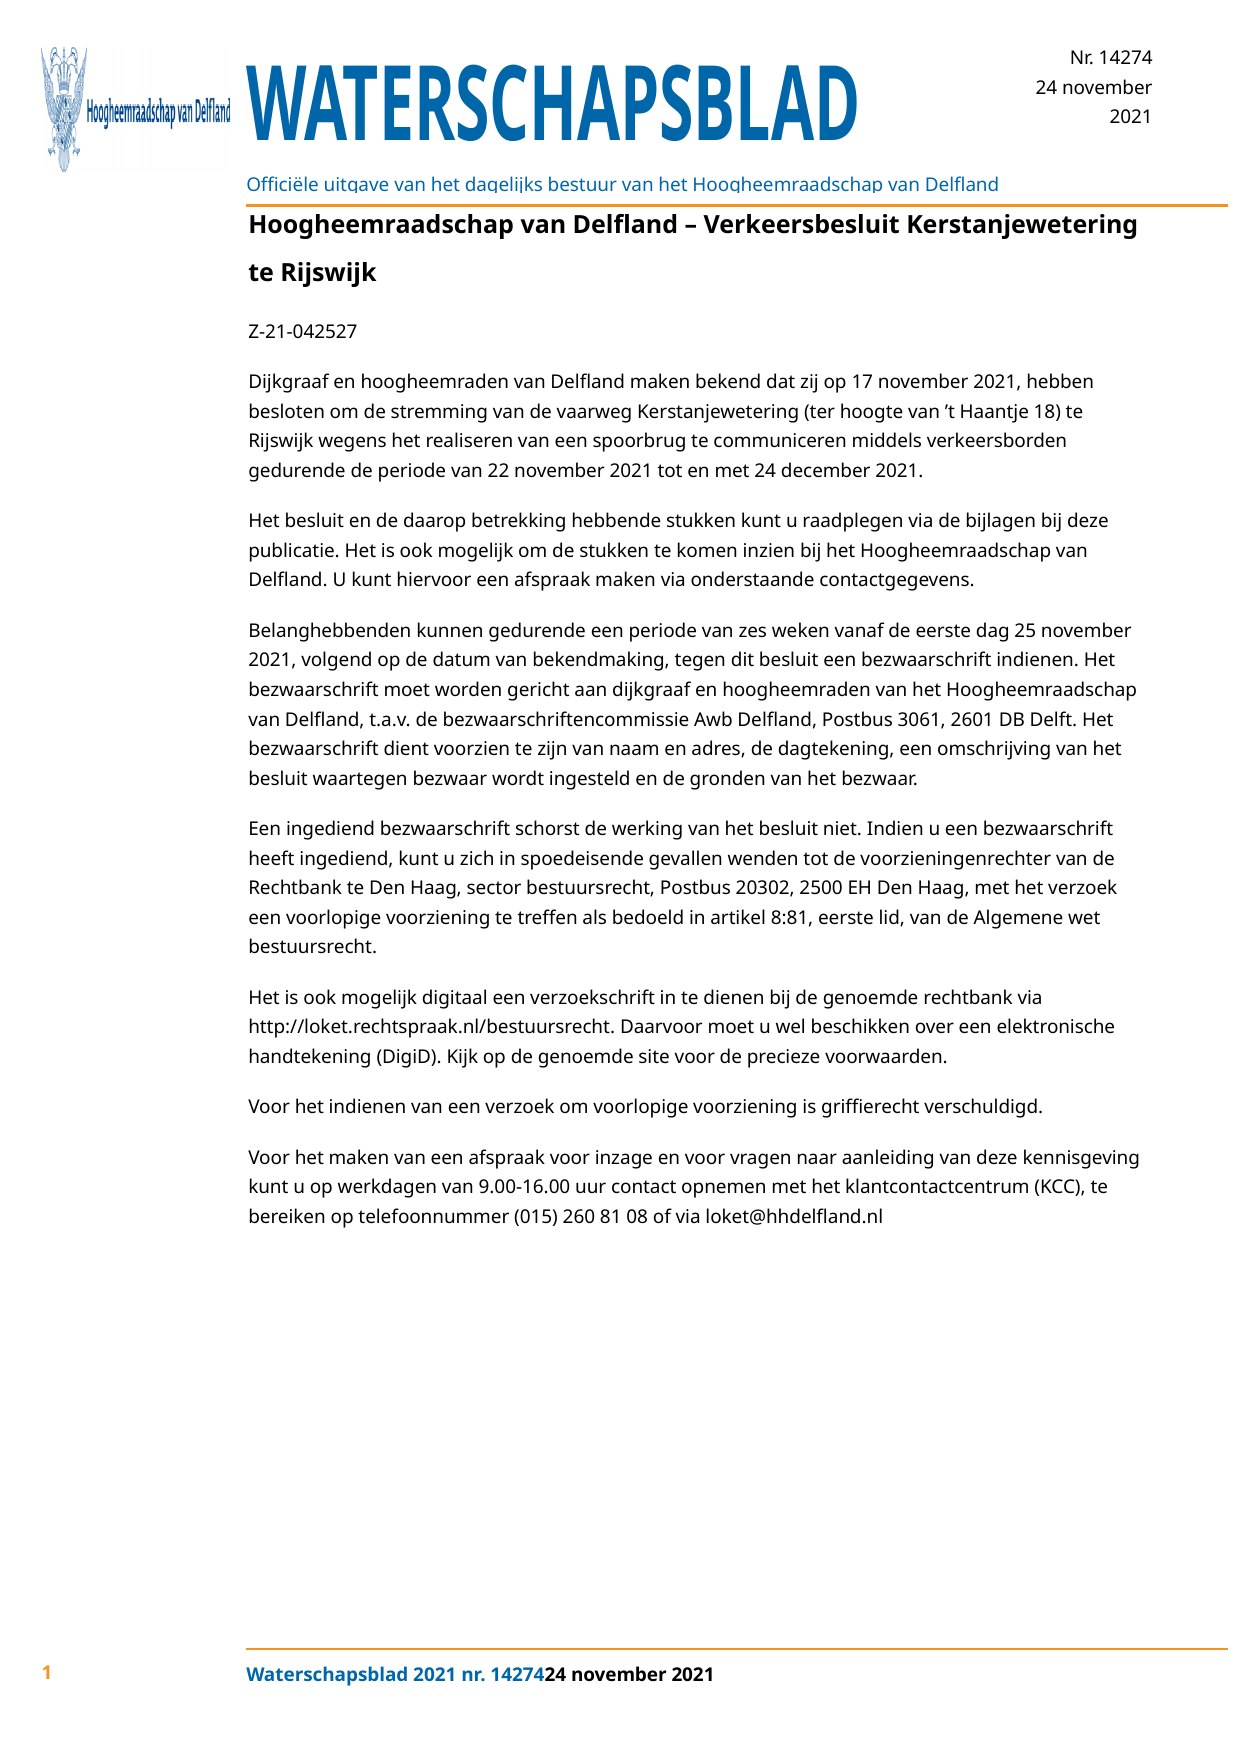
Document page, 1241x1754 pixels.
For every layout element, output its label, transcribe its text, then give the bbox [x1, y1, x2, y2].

text Het besluit en de daarop betrekking hebbende stukken kunt u raadplegen via de bijlagen bij deze publicatie. Het is ook mogelijk om de stukken te komen inzien bij het Hoogheemraadschap van Delfland. U kunt hiervoor een afspraak maken via onderstaande contactgegevens. [248, 507, 1152, 592]
text Voor het indienen van een verzoek om voorlopige voorziening is griffierecht verschuldigd. [248, 1094, 1152, 1119]
text Belanghebbenden kunnen gedurende een periode van zes weken vanaf de eerste dag 25 november 2021, volgend op de datum van bekendmaking, tegen dit besluit een bezwaarschrift indienen. Het bezwaarschrift moet worden gericht aan dijkgraaf en hoogheemraden van het Hoogheemraadschap van Delfland, t.a.v. de bezwaarschriftencommissie Awb Delfland, Postbus 3061, 2601 DB Delft. Het bezwaarschrift dient voorzien te zijn van naam en adres, de dagtekening, een omschrijving van het besluit waartegen bezwaar wordt ingesteld en de gronden van het bezwaar. [248, 617, 1152, 791]
picture [41, 47, 231, 172]
text Voor het maken van een afspraak voor inzage en voor vragen naar aanleiding van deze kennisgeving kunt u op werkdagen van 9.00-16.00 uur contact opnemen met het klantcontactcentrum (KCC), te bereiken op telefoonnummer (015) 260 81 08 of via loket@hhdelfland.nl [248, 1144, 1152, 1229]
text Het is ook mogelijk digitaal een verzoekschrift in te dienen bij de genoemde rechtbank via http://loket.rechtspraak.nl/bestuursrecht. Daarvoor moet u wel beschikken over een elektronische handtekening (DigiD). Kijk op de genoemde site voor de precieze voorwaarden. [248, 984, 1152, 1069]
text Dijkgraaf en hoogheemraden van Delfland maken bekend dat zij op 17 november 2021, hebben besloten om de stremming van de vaarweg Kerstanjewetering (ter hoogte van ’t Haantje 18) te Rijswijk wegens het realiseren van een spoorbrug te communiceren middels verkeersborden gedurende de periode van 22 november 2021 tot en met 24 december 2021. [248, 368, 1152, 483]
text Hoogheemraadschap van Delfland – Verkeersbesluit Kerstanjewetering te Rijswijk [248, 207, 1152, 288]
text Een ingediend bezwaarschrift schorst de werking van het besluit niet. Indien u een bezwaarschrift heeft ingediend, kunt u zich in spoedeisende gevallen wenden tot de voorzieningenrechter van de Rechtbank te Den Haag, sector bestuursrecht, Postbus 20302, 2500 EH Den Haag, met het verzoek een voorlopige voorziening te treffen als bedoeld in artikel 8:81, eerste lid, van de Algemene wet bestuursrecht. [248, 815, 1152, 959]
text Z-21-042527 [248, 318, 1152, 344]
